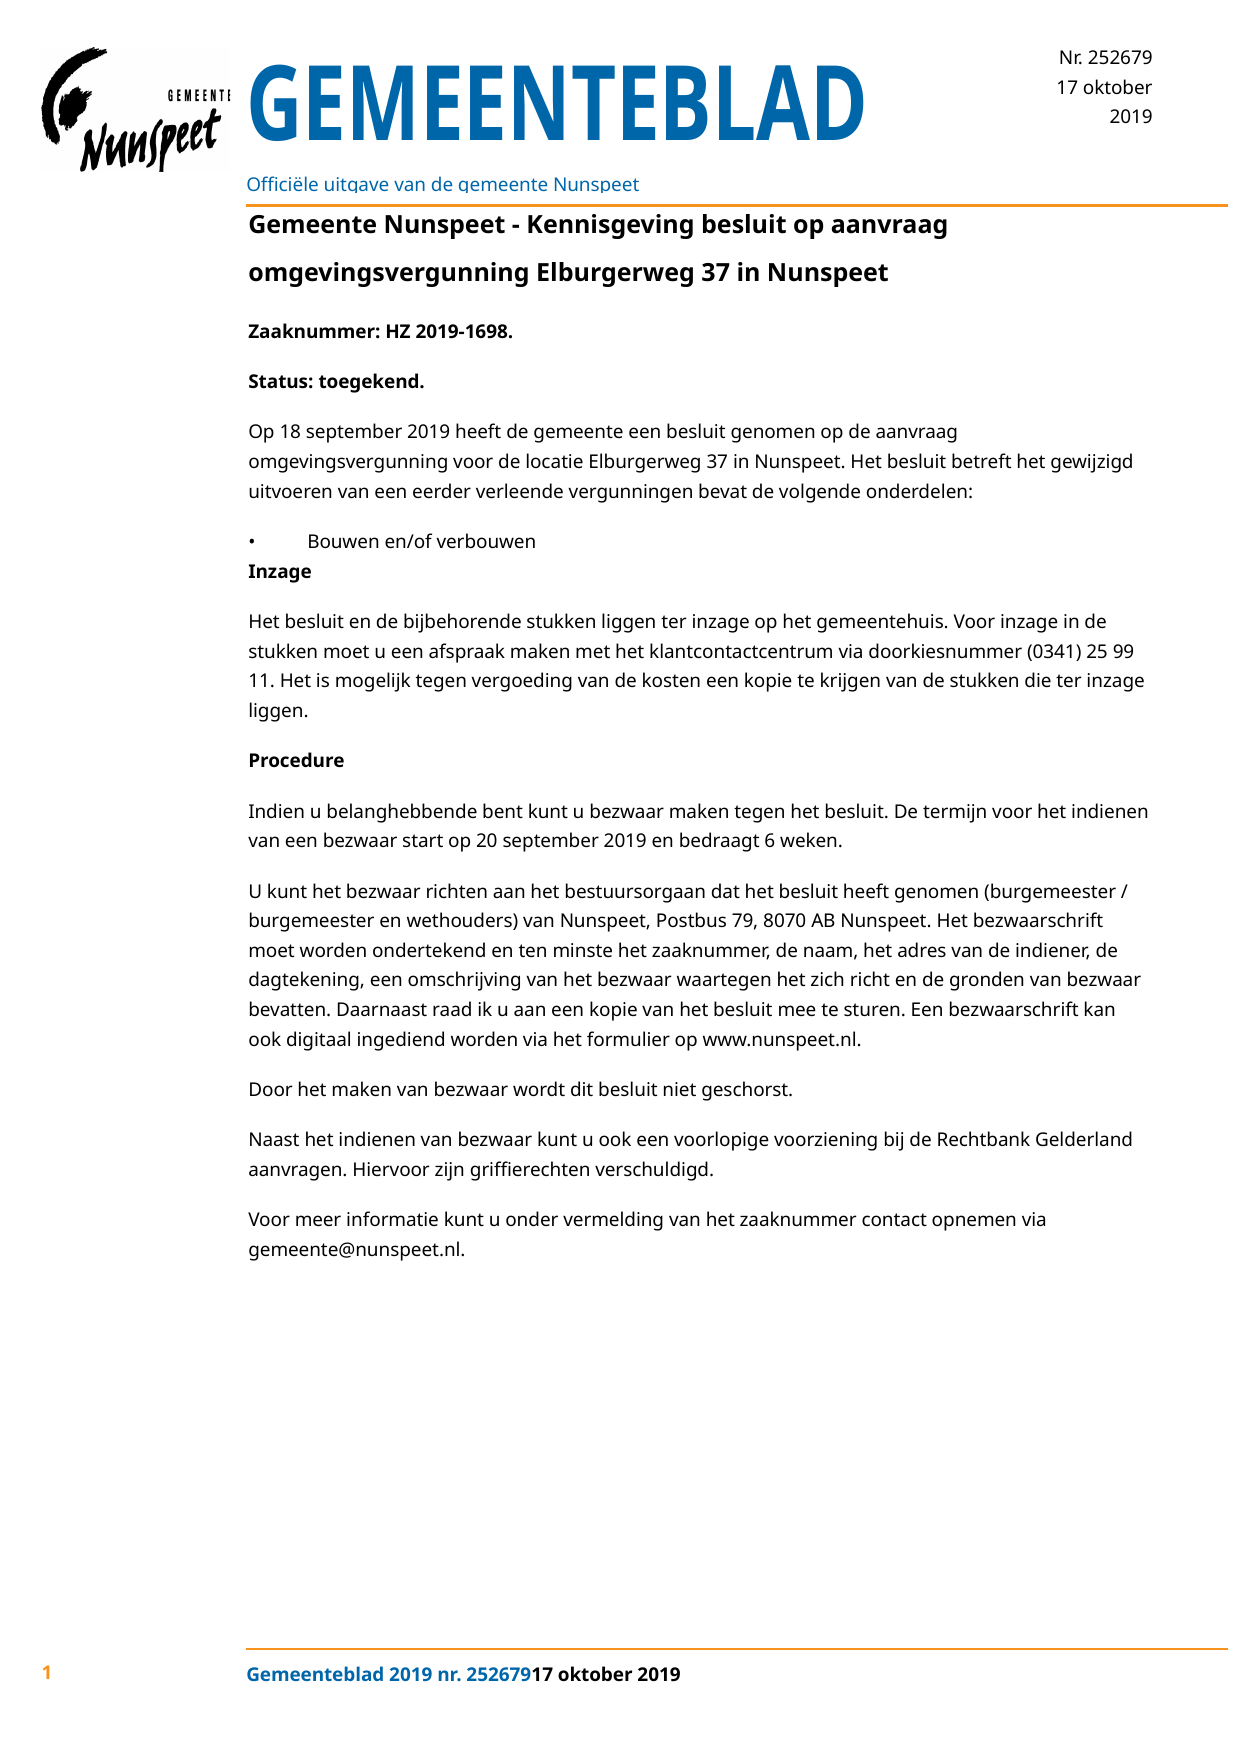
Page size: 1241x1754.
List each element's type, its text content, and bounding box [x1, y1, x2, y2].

text Voor meer informatie kunt u onder vermelding van het zaaknummer contact opnemen via gemeente@nunspeet.nl. [248, 1207, 1152, 1262]
text Door het maken van bezwaar wordt dit besluit niet geschorst. [248, 1076, 1152, 1102]
text Procedure [248, 747, 1152, 773]
text Indien u belanghebbende bent kunt u bezwaar maken tegen het besluit. De termijn voor het indienen van een bezwaar start op 20 september 2019 en bedraagt 6 weken. [248, 798, 1152, 853]
text Zaaknummer: HZ 2019-1698. [248, 318, 1152, 344]
list Bouwen en/of verbouwen [248, 528, 1152, 554]
text Het besluit en de bijbehorende stukken liggen ter inzage op het gemeentehuis. Voor inzage in de stukken moet u een afspraak maken met het klantcontactcentrum via doorkiesnummer (0341) 25 99 11. Het is mogelijk tegen vergoeding van de kosten een kopie te krijgen van de stukken die ter inzage liggen. [248, 608, 1152, 723]
text Status: toegekend. [248, 368, 1152, 394]
text Inzage [248, 558, 1152, 584]
text Naast het indienen van bezwaar kunt u ook een voorlopige voorziening bij de Rechtbank Gelderland aanvragen. Hiervoor zijn griffierechten verschuldigd. [248, 1127, 1152, 1182]
picture [41, 47, 231, 172]
text Gemeente Nunspeet - Kennisgeving besluit op aanvraag omgevingsvergunning Elburgerweg 37 in Nunspeet [248, 207, 1152, 288]
text Op 18 september 2019 heeft de gemeente een besluit genomen op de aanvraag omgevingsvergunning voor de locatie Elburgerweg 37 in Nunspeet. Het besluit betreft het gewijzigd uitvoeren van een eerder verleende vergunningen bevat de volgende onderdelen: [248, 419, 1152, 504]
text U kunt het bezwaar richten aan het bestuursorgaan dat het besluit heeft genomen (burgemeester / burgemeester en wethouders) van Nunspeet, Postbus 79, 8070 AB Nunspeet. Het bezwaarschrift moet worden ondertekend en ten minste het zaaknummer, de naam, het adres van de indiener, de dagtekening, een omschrijving van het bezwaar waartegen het zich richt en de gronden van bezwaar bevatten. Daarnaast raad ik u aan een kopie van het besluit mee te sturen. Een bezwaarschrift kan ook digitaal ingediend worden via het formulier op www.nunspeet.nl. [248, 878, 1152, 1052]
